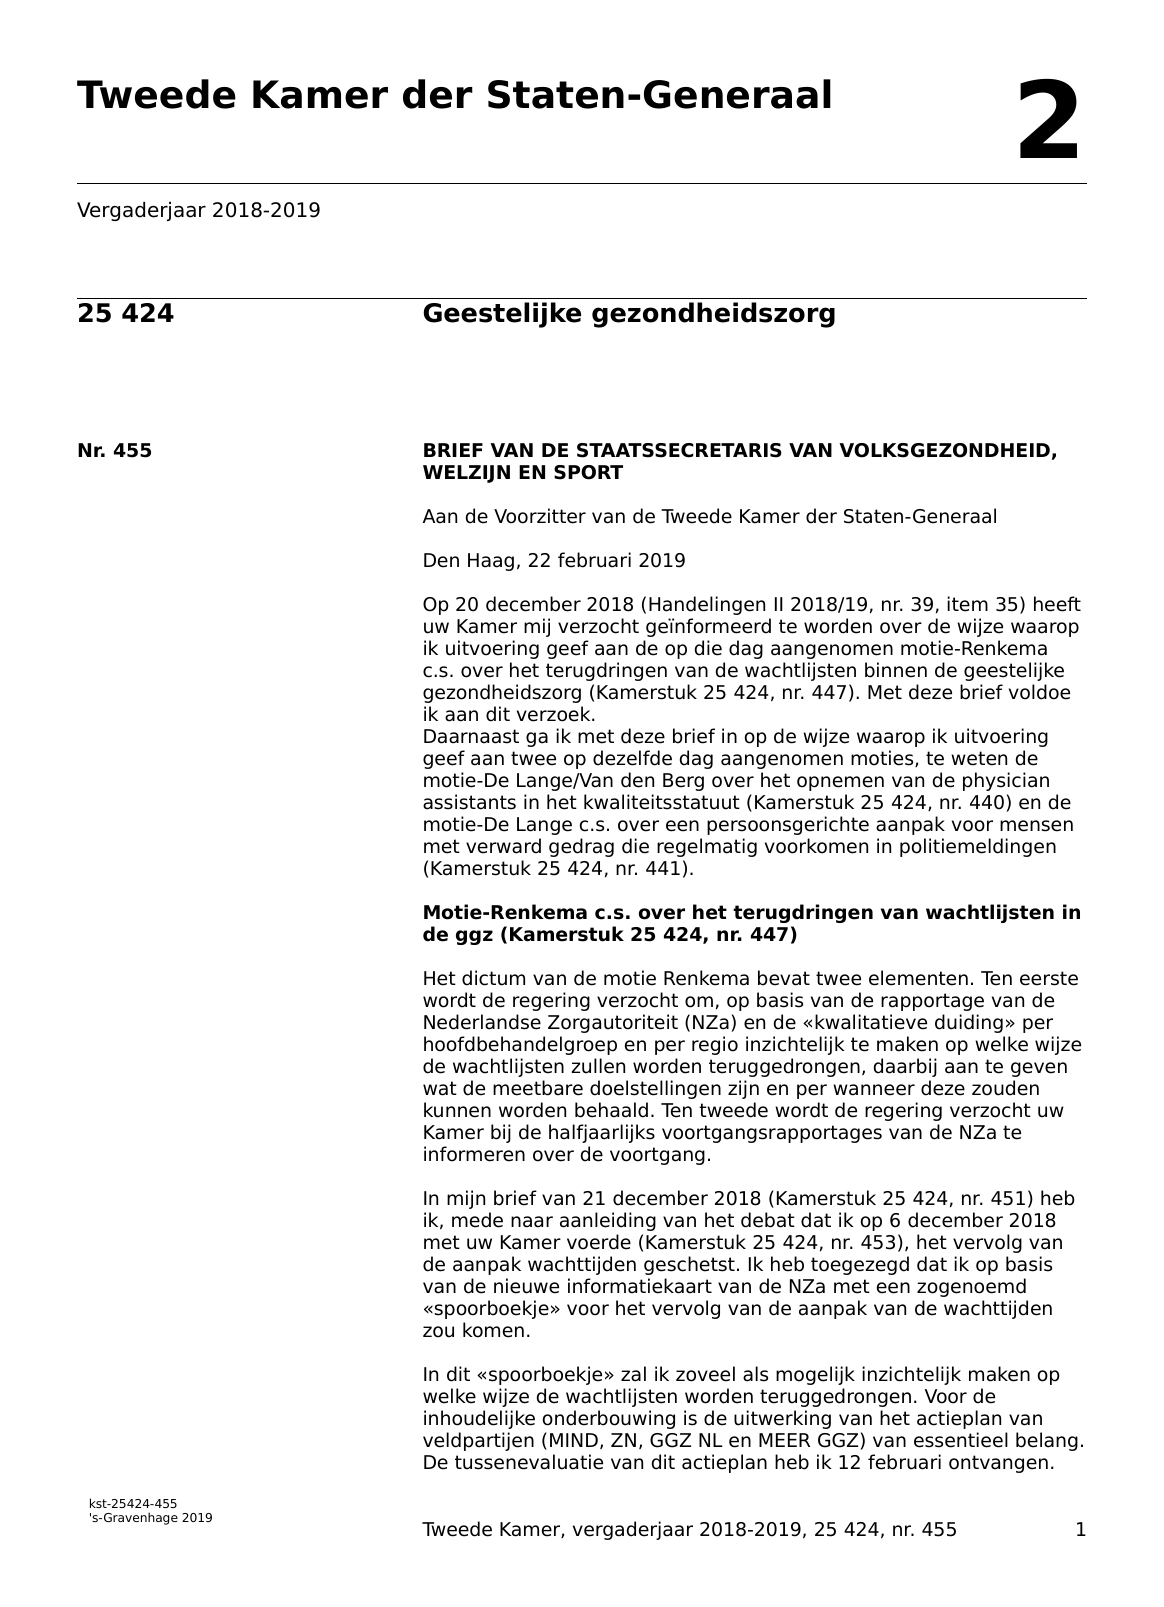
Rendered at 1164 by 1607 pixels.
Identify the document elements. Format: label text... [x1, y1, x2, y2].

table_header Tweede Kamer der Staten-Generaal [77, 59, 886, 183]
text In dit «spoorboekje» zal ik zoveel als mogelijk inzichtelijk maken op welke wijze de wachtlijsten worden teruggedrongen. Voor de inhoudelijke onderbouwing is de uitwerking van het actieplan van veldpartijen (MIND, ZN, GGZ NL en MEER GGZ) van essentieel belang. De tussenevaluatie van dit actieplan heb ik 12 februari ontvangen. [422, 1364, 1087, 1474]
text 's-Gravenhage 2019 [88, 1511, 323, 1525]
text Daarnaast ga ik met deze brief in op de wijze waarop ik uitvoering geef aan twee op dezelfde dag aangenomen moties, te weten de motie-De Lange/Van den Berg over het opnemen van de physician assistants in het kwaliteitsstatuut (Kamerstuk 25 424, nr. 440) en de motie-De Lange c.s. over een persoonsgerichte aanpak voor mensen met verward gedrag die regelmatig voorkomen in politiemeldingen (Kamerstuk 25 424, nr. 441). [422, 726, 1087, 880]
text Den Haag, 22 februari 2019 [422, 550, 1087, 572]
subtitle 25 424 Geestelijke gezondheidszorg [77, 299, 1087, 329]
subtitle Motie-Renkema c.s. over het terugdringen van wachtlijsten in de ggz (Kamerstuk 25 424, nr. 447) [422, 902, 1087, 946]
text In mijn brief van 21 december 2018 (Kamerstuk 25 424, nr. 451) heb ik, mede naar aanleiding van het debat dat ik op 6 december 2018 met uw Kamer voerde (Kamerstuk 25 424, nr. 453), het vervolg van de aanpak wachttijden geschetst. Ik heb toegezegd dat ik op basis van de nieuwe informatiekaart van de NZa met een zogenoemd «spoorboekje» voor het vervolg van de aanpak van de wachttijden zou komen. [422, 1188, 1087, 1342]
text Aan de Voorzitter van de Tweede Kamer der Staten-Generaal [422, 506, 1087, 528]
table_cell Vergaderjaar 2018-2019 [77, 184, 1087, 298]
text Het dictum van de motie Renkema bevat twee elementen. Ten eerste wordt de regering verzocht om, op basis van de rapportage van de Nederlandse Zorgautoriteit (NZa) en de «kwalitatieve duiding» per hoofdbehandelgroep en per regio inzichtelijk te maken op welke wijze de wachtlijsten zullen worden teruggedrongen, daarbij aan te geven wat de meetbare doelstellingen zijn en per wanneer deze zouden kunnen worden behaald. Ten tweede wordt de regering verzocht uw Kamer bij de halfjaarlijks voortgangsrapportages van de NZa te informeren over de voortgang. [422, 968, 1087, 1166]
text Op 20 december 2018 (Handelingen II 2018/19, nr. 39, item 35) heeft uw Kamer mij verzocht geïnformeerd te worden over de wijze waarop ik uitvoering geef aan de op die dag aangenomen motie-Renkema c.s. over het terugdringen van de wachtlijsten binnen de geestelijke gezondheidszorg (Kamerstuk 25 424, nr. 447). Met deze brief voldoe ik aan dit verzoek. [422, 594, 1087, 726]
subtitle Nr. 455 BRIEF VAN DE STAATSSECRETARIS VAN VOLKSGEZONDHEID, WELZIJN EN SPORT [77, 440, 1087, 484]
table_header 2 [886, 59, 1087, 183]
text kst-25424-455 [88, 1497, 323, 1511]
